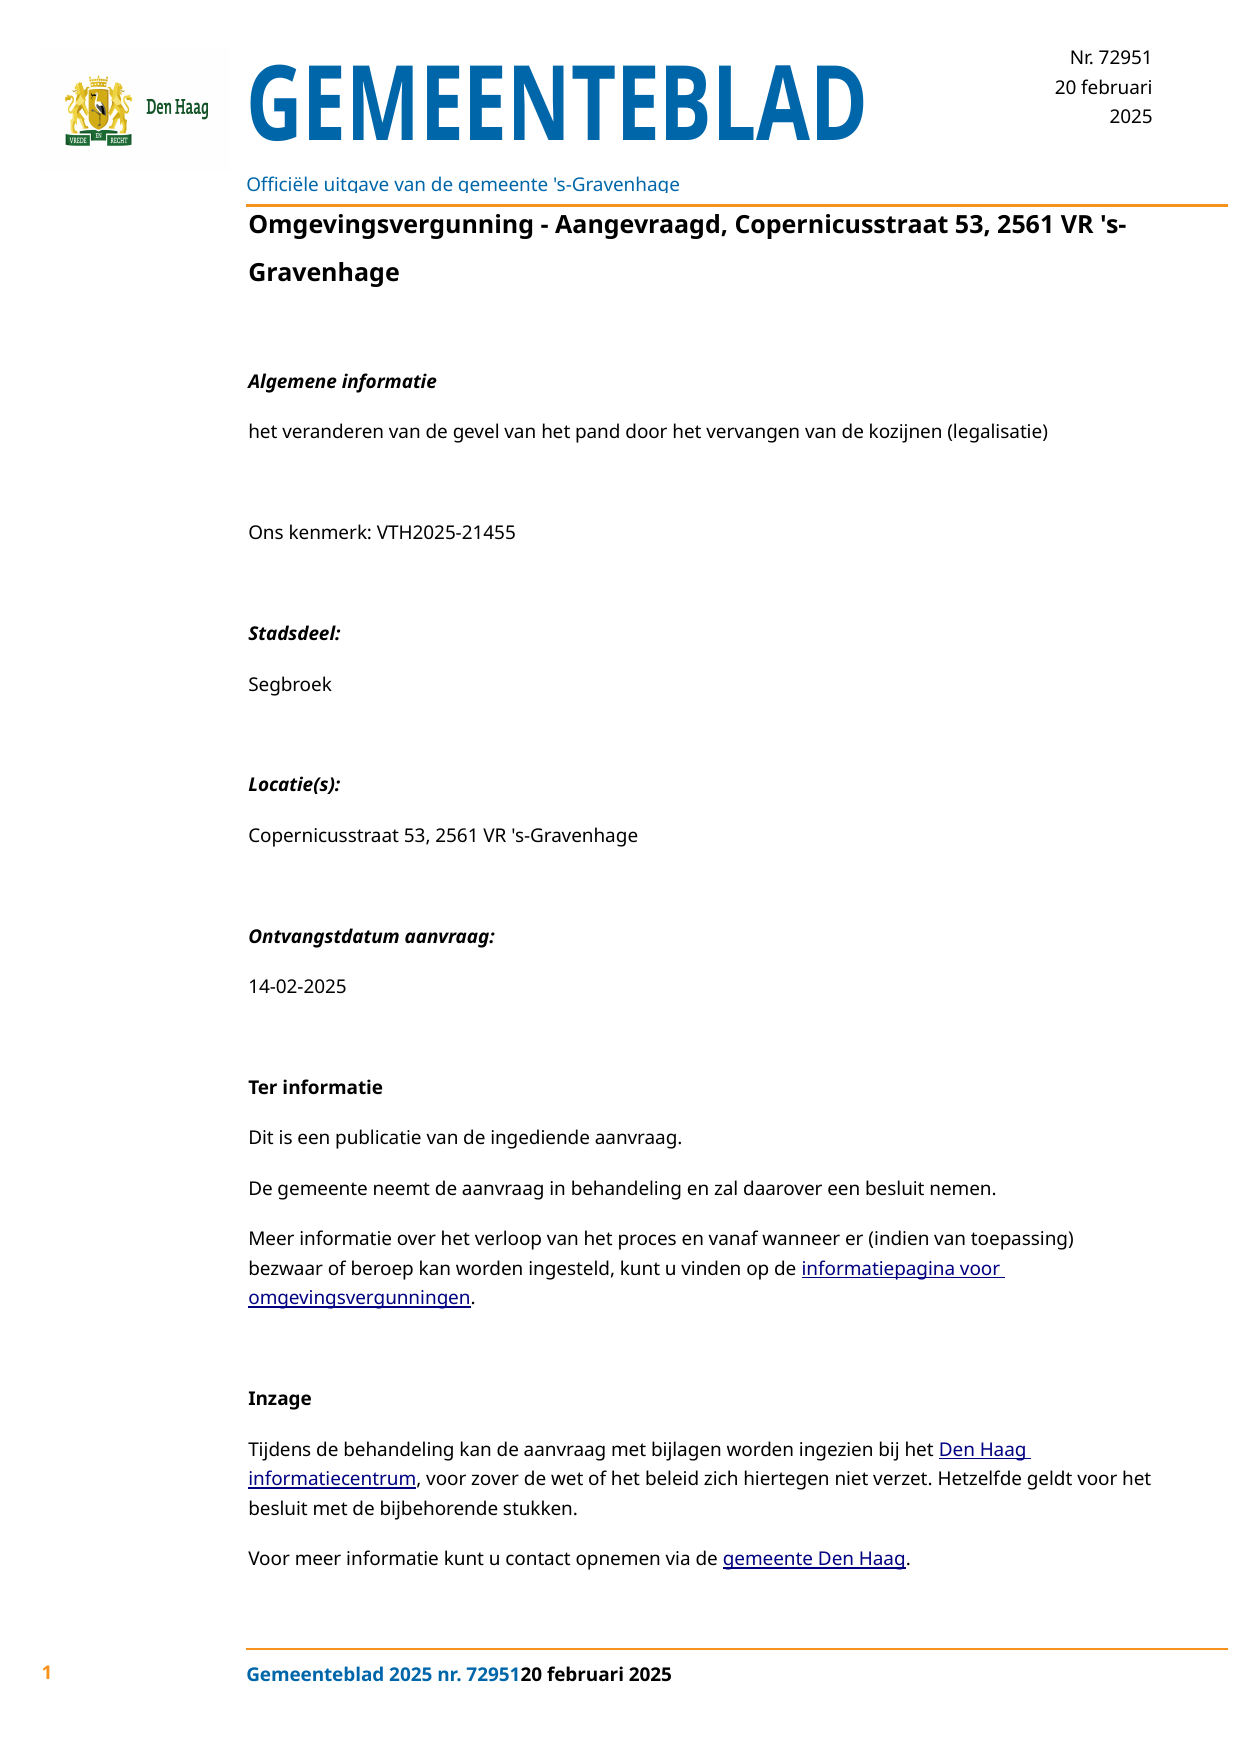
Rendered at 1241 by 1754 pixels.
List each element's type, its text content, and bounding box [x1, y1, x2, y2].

text Ons kenmerk: VTH2025-21455 [248, 519, 1152, 545]
text Copernicusstraat 53, 2561 VR 's-Gravenhage [248, 822, 1152, 848]
text Dit is een publicatie van de ingediende aanvraag. [248, 1124, 1152, 1150]
text Tijdens de behandeling kan de aanvraag met bijlagen worden ingezien bij het Den Haag informatiecentrum, voor zover de wet of het beleid zich hiertegen niet verzet. Hetzelfde geldt voor het besluit met de bijbehorende stukken. [248, 1436, 1152, 1521]
text Inzage [248, 1385, 1152, 1411]
text De gemeente neemt de aanvraag in behandeling en zal daarover een besluit nemen. [248, 1175, 1152, 1201]
text Omgevingsvergunning - Aangevraagd, Copernicusstraat 53, 2561 VR 's-Gravenhage [248, 207, 1152, 288]
text Voor meer informatie kunt u contact opnemen via de gemeente Den Haag. [248, 1545, 1152, 1571]
text Ontvangstdatum aanvraag: [248, 923, 1152, 949]
text het veranderen van de gevel van het pand door het vervangen van de kozijnen (legalisatie) [248, 419, 1152, 444]
text Algemene informatie [248, 368, 1152, 394]
text Meer informatie over het verloop van het proces en vanaf wanneer er (indien van toepassing) bezwaar of beroep kan worden ingesteld, kunt u vinden op de informatiepagina voor omgevingsvergunningen. [248, 1225, 1152, 1310]
text Segbroek [248, 671, 1152, 697]
text Ter informatie [248, 1074, 1152, 1100]
text 14-02-2025 [248, 973, 1152, 999]
text Locatie(s): [248, 772, 1152, 797]
text Stadsdeel: [248, 620, 1152, 646]
picture [41, 47, 231, 172]
